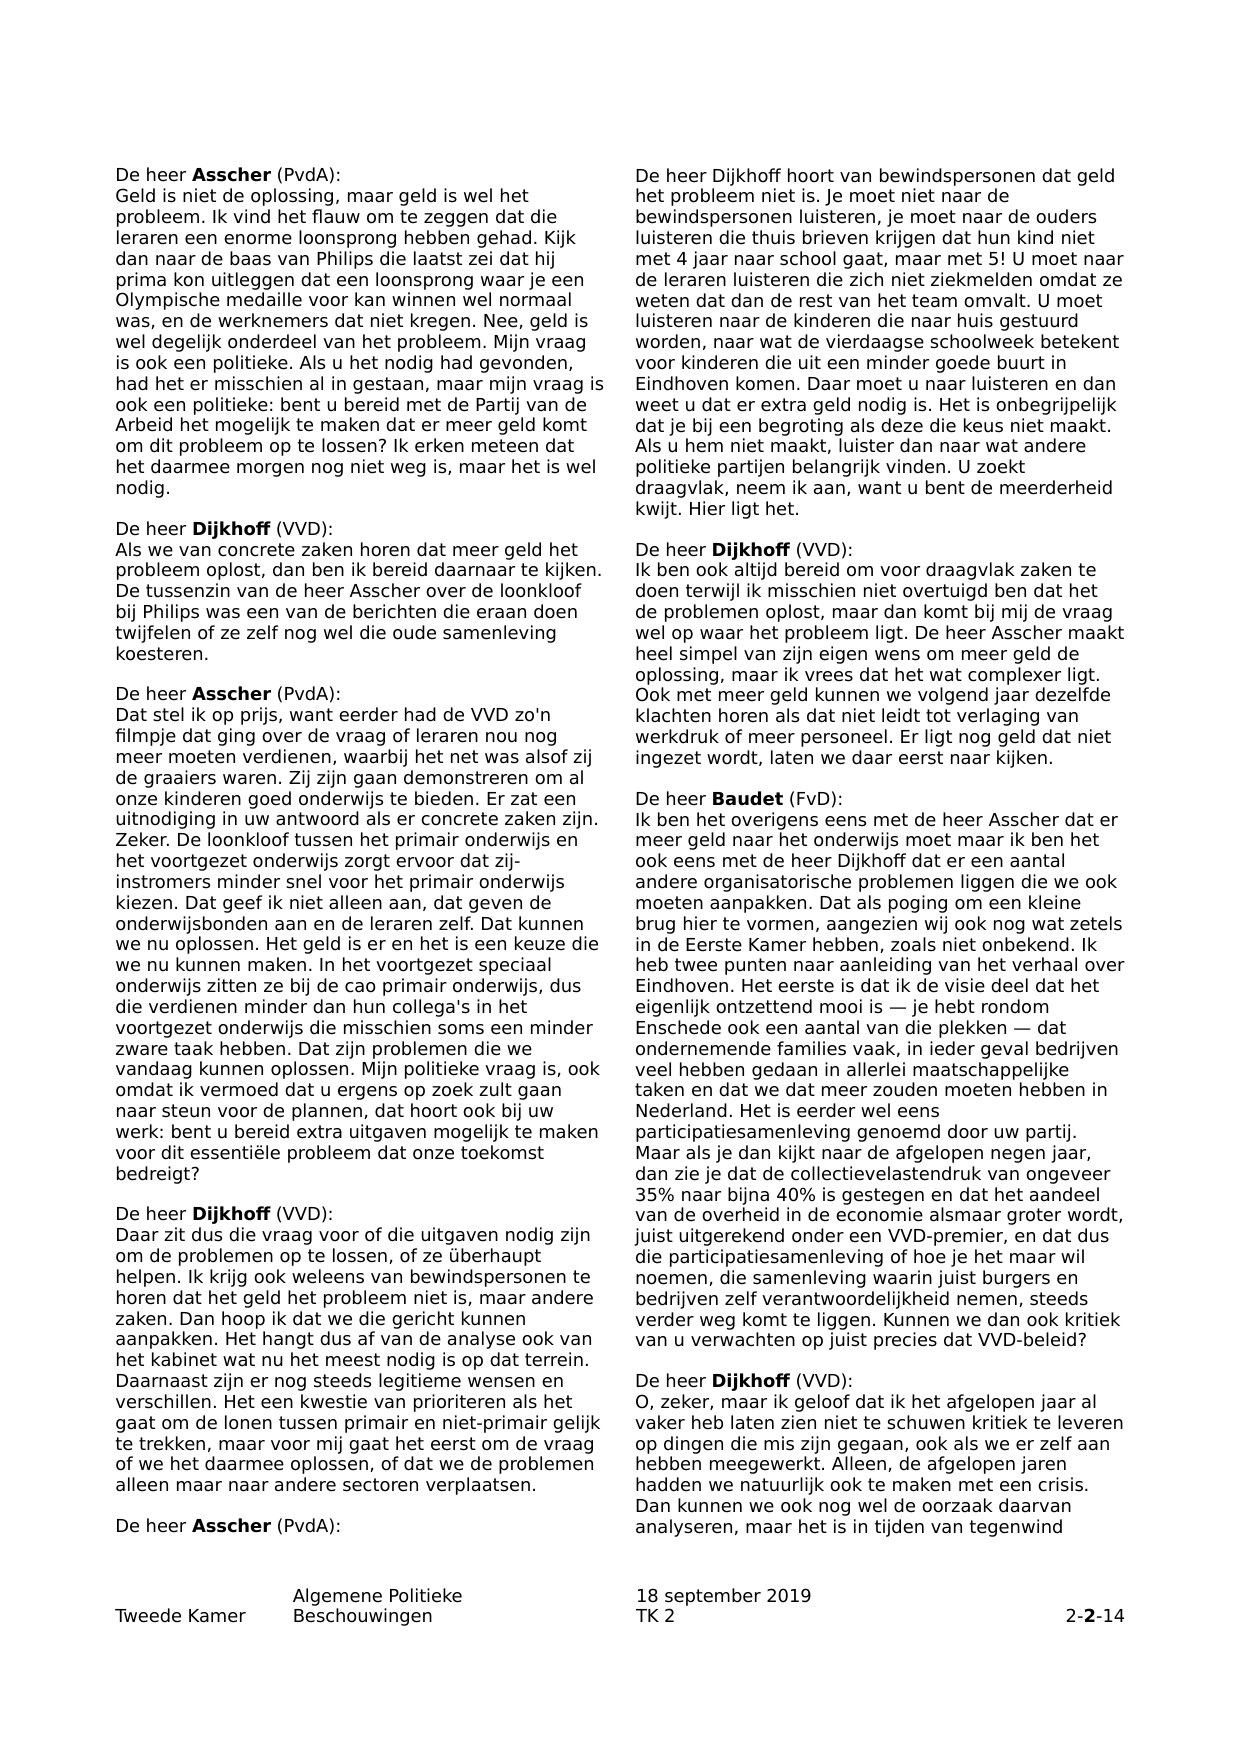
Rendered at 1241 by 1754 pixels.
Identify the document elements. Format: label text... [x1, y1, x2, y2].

text O, zeker, maar ik geloof dat ik het afgelopen jaar al vaker heb laten zien niet te schuwen kritiek te leveren op dingen die mis zijn gegaan, ook als we er zelf aan hebben meegewerkt. Alleen, de afgelopen jaren hadden we natuurlijk ook te maken met een crisis. Dan kunnen we ook nog wel de oorzaak daarvan analyseren, maar het is in tijden van tegenwind [635, 1392, 1125, 1537]
text De heer Dijkhoff (VVD): [635, 1371, 1125, 1392]
text Daar zit dus die vraag voor of die uitgaven nodig zijn om de problemen op te lossen, of ze überhaupt helpen. Ik krijg ook weleens van bewindspersonen te horen dat het geld het probleem niet is, maar andere zaken. Dan hoop ik dat we die gericht kunnen aanpakken. Het hangt dus af van de analyse ook van het kabinet wat nu het meest nodig is op dat terrein. Daarnaast zijn er nog steeds legitieme wensen en verschillen. Het een kwestie van prioriteren als het gaat om de lonen tussen primair en niet-primair gelijk te trekken, maar voor mij gaat het eerst om de vraag of we het daarmee oplossen, of dat we de problemen alleen maar naar andere sectoren verplaatsen. [115, 1225, 605, 1496]
text Ik ben het overigens eens met de heer Asscher dat er meer geld naar het onderwijs moet maar ik ben het ook eens met de heer Dijkhoff dat er een aantal andere organisatorische problemen liggen die we ook moeten aanpakken. Dat als poging om een kleine brug hier te vormen, aangezien wij ook nog wat zetels in de Eerste Kamer hebben, zoals niet onbekend. Ik heb twee punten naar aanleiding van het verhaal over Eindhoven. Het eerste is dat ik de visie deel dat het eigenlijk ontzettend mooi is — je hebt rondom Enschede ook een aantal van die plekken — dat ondernemende families vaak, in ieder geval bedrijven veel hebben gedaan in allerlei maatschappelijke taken en dat we dat meer zouden moeten hebben in Nederland. Het is eerder wel eens participatiesamenleving genoemd door uw partij. Maar als je dan kijkt naar de afgelopen negen jaar, dan zie je dat de collectievelastendruk van ongeveer 35% naar bijna 40% is gestegen en dat het aandeel van de overheid in de economie alsmaar groter wordt, juist uitgerekend onder een VVD-premier, en dat dus die participatiesamenleving of hoe je het maar wil noemen, die samenleving waarin juist burgers en bedrijven zelf verantwoordelijkheid nemen, steeds verder weg komt te liggen. Kunnen we dan ook kritiek van u verwachten op juist precies dat VVD-beleid? [635, 809, 1125, 1351]
text De heer Baudet (FvD): [635, 788, 1125, 809]
text Geld is niet de oplossing, maar geld is wel het probleem. Ik vind het flauw om te zeggen dat die leraren een enorme loonsprong hebben gehad. Kijk dan naar de baas van Philips die laatst zei dat hij prima kon uitleggen dat een loonsprong waar je een Olympische medaille voor kan winnen wel normaal was, en de werknemers dat niet kregen. Nee, geld is wel degelijk onderdeel van het probleem. Mijn vraag is ook een politieke. Als u het nodig had gevonden, had het er misschien al in gestaan, maar mijn vraag is ook een politieke: bent u bereid met de Partij van de Arbeid het mogelijk te maken dat er meer geld komt om dit probleem op te lossen? Ik erken meteen dat het daarmee morgen nog niet weg is, maar het is wel nodig. [115, 186, 605, 498]
text De heer Asscher (PvdA): [115, 165, 605, 186]
text Ik ben ook altijd bereid om voor draagvlak zaken te doen terwijl ik misschien niet overtuigd ben dat het de problemen oplost, maar dan komt bij mij de vraag wel op waar het probleem ligt. De heer Asscher maakt heel simpel van zijn eigen wens om meer geld de oplossing, maar ik vrees dat het wat complexer ligt. Ook met meer geld kunnen we volgend jaar dezelfde klachten horen als dat niet leidt tot verlaging van werkdruk of meer personeel. Er ligt nog geld dat niet ingezet wordt, laten we daar eerst naar kijken. [635, 560, 1125, 768]
text Als we van concrete zaken horen dat meer geld het probleem oplost, dan ben ik bereid daarnaar te kijken. De tussenzin van de heer Asscher over de loonkloof bij Philips was een van de berichten die eraan doen twijfelen of ze zelf nog wel die oude samenleving koesteren. [115, 539, 605, 664]
text Dat stel ik op prijs, want eerder had de VVD zo'n filmpje dat ging over de vraag of leraren nou nog meer moeten verdienen, waarbij het net was alsof zij de graaiers waren. Zij zijn gaan demonstreren om al onze kinderen goed onderwijs te bieden. Er zat een uitnodiging in uw antwoord als er concrete zaken zijn. Zeker. De loonkloof tussen het primair onderwijs en het voortgezet onderwijs zorgt ervoor dat zij-instromers minder snel voor het primair onderwijs kiezen. Dat geef ik niet alleen aan, dat geven de onderwijsbonden aan en de leraren zelf. Dat kunnen we nu oplossen. Het geld is er en het is een keuze die we nu kunnen maken. In het voortgezet speciaal onderwijs zitten ze bij de cao primair onderwijs, dus die verdienen minder dan hun collega's in het voortgezet onderwijs die misschien soms een minder zware taak hebben. Dat zijn problemen die we vandaag kunnen oplossen. Mijn politieke vraag is, ook omdat ik vermoed dat u ergens op zoek zult gaan naar steun voor de plannen, dat hoort ook bij uw werk: bent u bereid extra uitgaven mogelijk te maken voor dit essentiële probleem dat onze toekomst bedreigt? [115, 705, 605, 1184]
text De heer Asscher (PvdA): [115, 1516, 605, 1536]
text De heer Dijkhoff hoort van bewindspersonen dat geld het probleem niet is. Je moet niet naar de bewindspersonen luisteren, je moet naar de ouders luisteren die thuis brieven krijgen dat hun kind niet met 4 jaar naar school gaat, maar met 5! U moet naar de leraren luisteren die zich niet ziekmelden omdat ze weten dat dan de rest van het team omvalt. U moet luisteren naar de kinderen die naar huis gestuurd worden, naar wat de vierdaagse schoolweek betekent voor kinderen die uit een minder goede buurt in Eindhoven komen. Daar moet u naar luisteren en dan weet u dat er extra geld nodig is. Het is onbegrijpelijk dat je bij een begroting als deze die keus niet maakt. Als u hem niet maakt, luister dan naar wat andere politieke partijen belangrijk vinden. U zoekt draagvlak, neem ik aan, want u bent de meerderheid kwijt. Hier ligt het. [635, 165, 1125, 519]
text De heer Dijkhoff (VVD): [635, 539, 1125, 560]
text De heer Dijkhoff (VVD): [115, 518, 605, 539]
text De heer Dijkhoff (VVD): [115, 1204, 605, 1225]
text De heer Asscher (PvdA): [115, 684, 605, 705]
